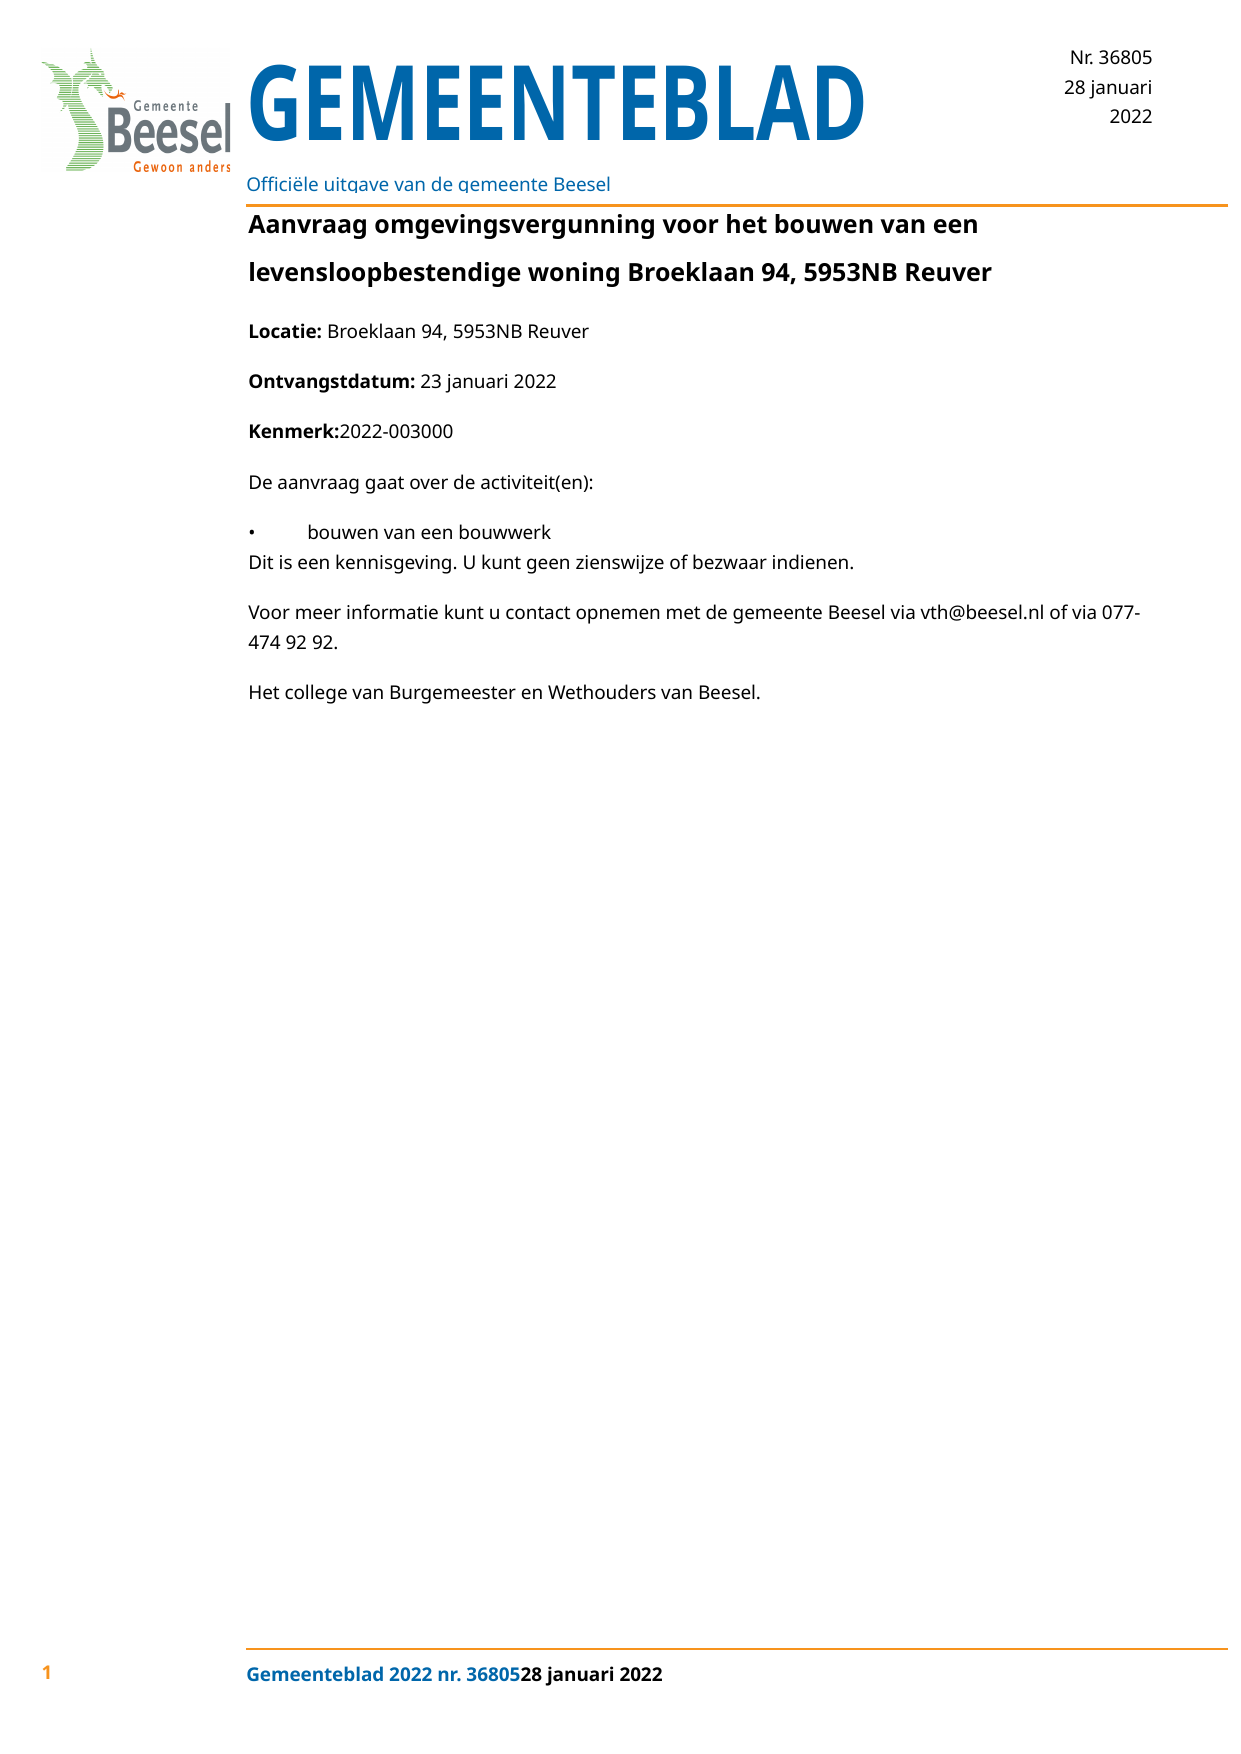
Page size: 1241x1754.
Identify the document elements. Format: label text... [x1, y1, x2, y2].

text Het college van Burgemeester en Wethouders van Beesel. [248, 679, 1152, 705]
text Dit is een kennisgeving. U kunt geen zienswijze of bezwaar indienen. [248, 549, 1152, 575]
text Locatie: Broeklaan 94, 5953NB Reuver [248, 318, 1152, 344]
text Aanvraag omgevingsvergunning voor het bouwen van een levensloopbestendige woning Broeklaan 94, 5953NB Reuver [248, 207, 1152, 288]
text De aanvraag gaat over de activiteit(en): [248, 469, 1152, 495]
list bouwen van een bouwwerk [248, 519, 1152, 545]
text Voor meer informatie kunt u contact opnemen met de gemeente Beesel via vth@beesel.nl of via 077-474 92 92. [248, 599, 1152, 655]
text Ontvangstdatum: 23 januari 2022 [248, 368, 1152, 394]
picture [41, 47, 231, 172]
text Kenmerk:2022-003000 [248, 419, 1152, 444]
